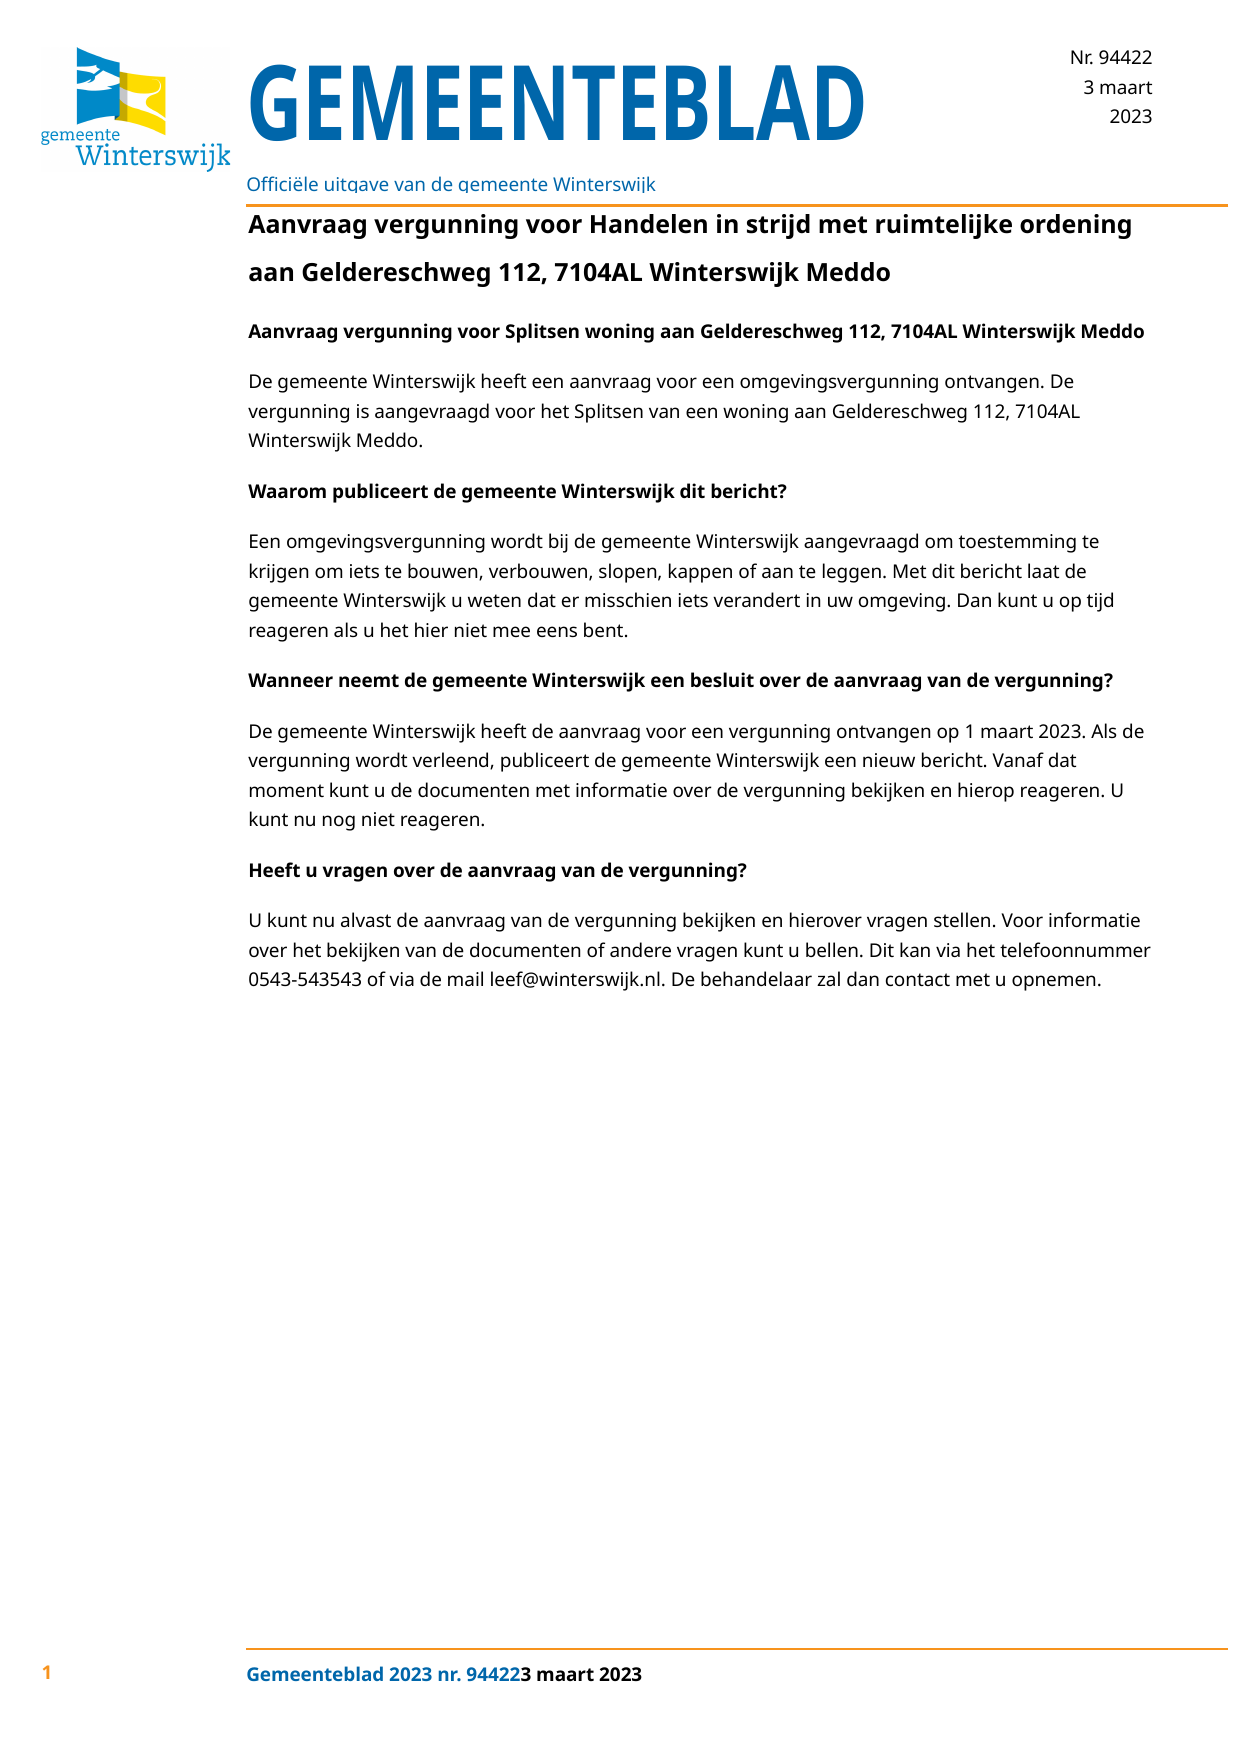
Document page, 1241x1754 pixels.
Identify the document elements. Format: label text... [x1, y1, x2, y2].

text Wanneer neemt de gemeente Winterswijk een besluit over de aanvraag van de vergunning? [248, 667, 1152, 693]
text Aanvraag vergunning voor Handelen in strijd met ruimtelijke ordening aan Geldereschweg 112, 7104AL Winterswijk Meddo [248, 207, 1152, 288]
text Heeft u vragen over de aanvraag van de vergunning? [248, 857, 1152, 883]
text Aanvraag vergunning voor Splitsen woning aan Geldereschweg 112, 7104AL Winterswijk Meddo [248, 318, 1152, 344]
picture [41, 47, 231, 172]
text De gemeente Winterswijk heeft de aanvraag voor een vergunning ontvangen op 1 maart 2023. Als de vergunning wordt verleend, publiceert de gemeente Winterswijk een nieuw bericht. Vanaf dat moment kunt u de documenten met informatie over de vergunning bekijken en hierop reageren. U kunt nu nog niet reageren. [248, 718, 1152, 832]
text U kunt nu alvast de aanvraag van de vergunning bekijken en hierover vragen stellen. Voor informatie over het bekijken van de documenten of andere vragen kunt u bellen. Dit kan via het telefoonnummer 0543-543543 of via de mail leef@winterswijk.nl. De behandelaar zal dan contact met u opnemen. [248, 907, 1152, 992]
picture [225, 153, 231, 162]
text Waarom publiceert de gemeente Winterswijk dit bericht? [248, 478, 1152, 504]
text Een omgevingsvergunning wordt bij de gemeente Winterswijk aangevraagd om toestemming te krijgen om iets te bouwen, verbouwen, slopen, kappen of aan te leggen. Met dit bericht laat de gemeente Winterswijk u weten dat er misschien iets verandert in uw omgeving. Dan kunt u op tijd reageren als u het hier niet mee eens bent. [248, 528, 1152, 643]
text De gemeente Winterswijk heeft een aanvraag voor een omgevingsvergunning ontvangen. De vergunning is aangevraagd voor het Splitsen van een woning aan Geldereschweg 112, 7104AL Winterswijk Meddo. [248, 368, 1152, 453]
